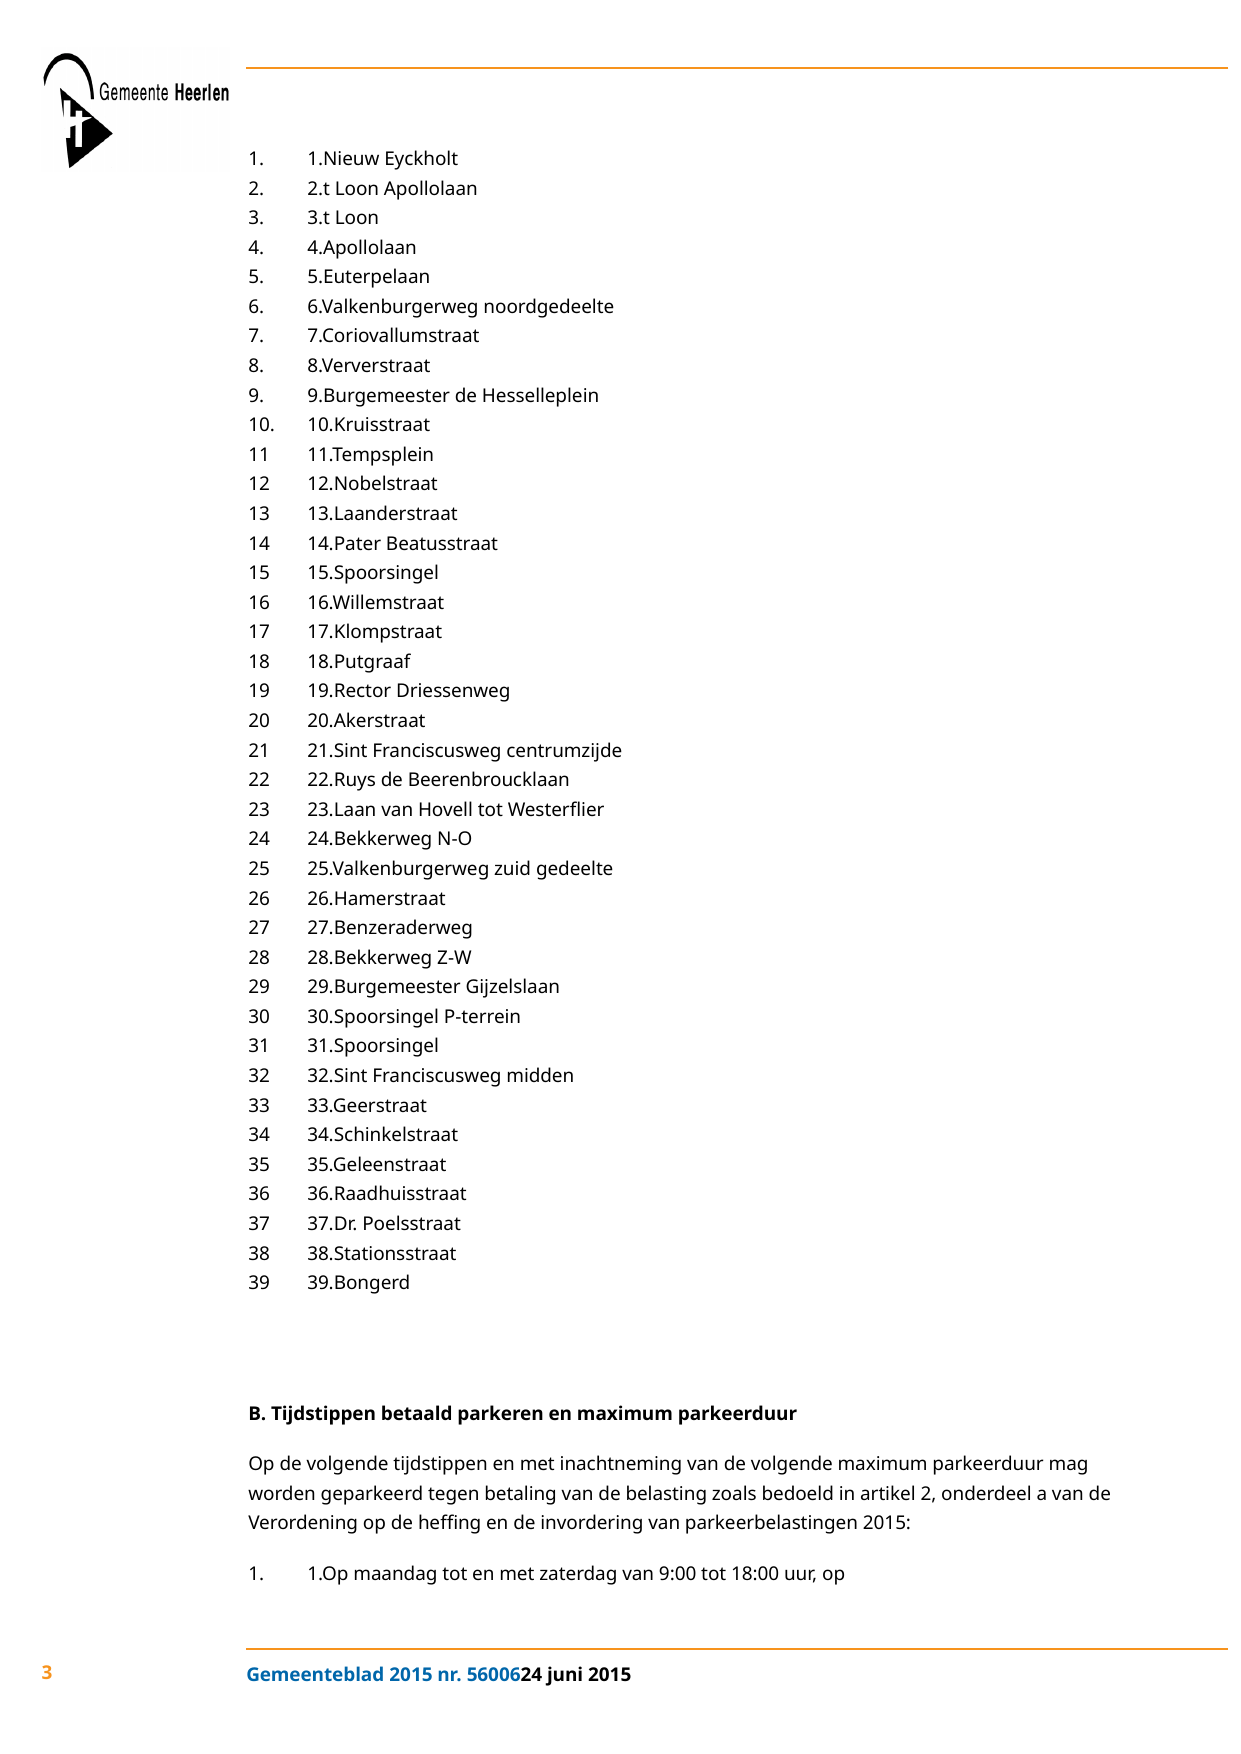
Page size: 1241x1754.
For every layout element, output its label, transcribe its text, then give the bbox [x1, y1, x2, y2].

list 2.t Loon Apollolaan [248, 175, 1152, 201]
list 30.Spoorsingel P-terrein [248, 1003, 1152, 1029]
list 26.Hamerstraat [248, 885, 1152, 911]
list 37.Dr. Poelsstraat [248, 1210, 1152, 1236]
list 32.Sint Franciscusweg midden [248, 1062, 1152, 1088]
list 7.Coriovallumstraat [248, 323, 1152, 348]
list 25.Valkenburgerweg zuid gedeelte [248, 855, 1152, 881]
list 5.Euterpelaan [248, 263, 1152, 289]
list 14.Pater Beatusstraat [248, 530, 1152, 556]
list 4.Apollolaan [248, 234, 1152, 260]
list 10.Kruisstraat [248, 411, 1152, 437]
list 28.Bekkerweg Z-W [248, 944, 1152, 970]
list 33.Geerstraat [248, 1092, 1152, 1118]
list 6.Valkenburgerweg noordgedeelte [248, 293, 1152, 319]
list 39.Bongerd [248, 1269, 1152, 1295]
list 17.Klompstraat [248, 618, 1152, 644]
list 38.Stationsstraat [248, 1240, 1152, 1266]
text B. Tijdstippen betaald parkeren en maximum parkeerduur [248, 1400, 1152, 1426]
list 35.Geleenstraat [248, 1151, 1152, 1177]
list 3.t Loon [248, 204, 1152, 230]
list 21.Sint Franciscusweg centrumzijde [248, 737, 1152, 763]
list 20.Akerstraat [248, 707, 1152, 733]
list 23.Laan van Hovell tot Westerflier [248, 796, 1152, 822]
list 9.Burgemeester de Hesselleplein [248, 382, 1152, 408]
list 29.Burgemeester Gijzelslaan [248, 973, 1152, 999]
list 15.Spoorsingel [248, 559, 1152, 585]
list 1.Op maandag tot en met zaterdag van 9:00 tot 18:00 uur, op [248, 1560, 1152, 1586]
list 24.Bekkerweg N-O [248, 826, 1152, 851]
list 13.Laanderstraat [248, 500, 1152, 526]
list 8.Ververstraat [248, 352, 1152, 378]
list 19.Rector Driessenweg [248, 678, 1152, 703]
list 16.Willemstraat [248, 589, 1152, 615]
list 12.Nobelstraat [248, 471, 1152, 496]
list 11.Tempsplein [248, 441, 1152, 467]
list 22.Ruys de Beerenbroucklaan [248, 766, 1152, 792]
picture [41, 47, 231, 172]
list 36.Raadhuisstraat [248, 1181, 1152, 1206]
list 18.Putgraaf [248, 648, 1152, 674]
list 27.Benzeraderweg [248, 914, 1152, 940]
list 1.Nieuw Eyckholt [248, 145, 1152, 171]
text Op de volgende tijdstippen en met inachtneming van de volgende maximum parkeerduur mag worden geparkeerd tegen betaling van de belasting zoals bedoeld in artikel 2, onderdeel a van de Verordening op de heffing en de invordering van parkeerbelastingen 2015: [248, 1450, 1152, 1535]
list 31.Spoorsingel [248, 1033, 1152, 1058]
list 34.Schinkelstraat [248, 1121, 1152, 1147]
